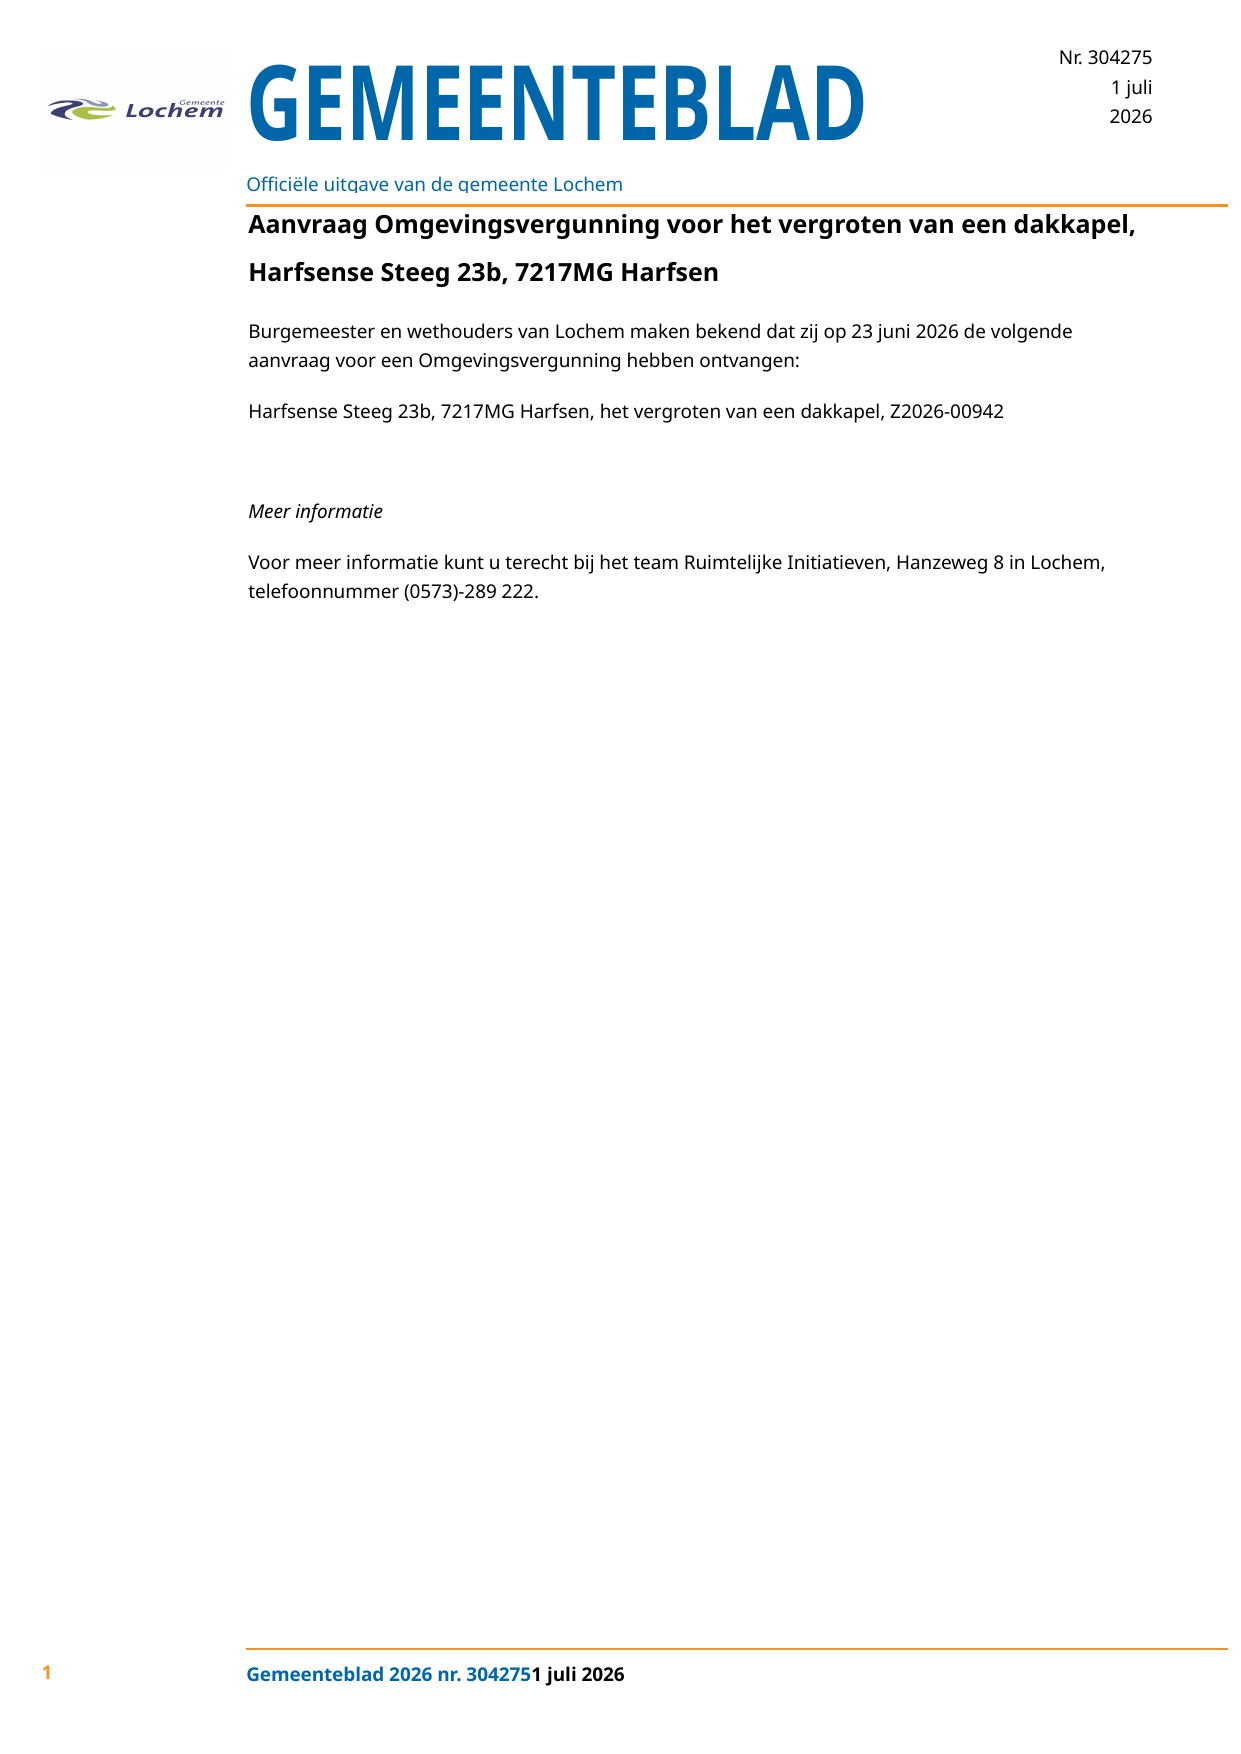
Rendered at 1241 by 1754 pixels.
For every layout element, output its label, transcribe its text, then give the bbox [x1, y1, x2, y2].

text Burgemeester en wethouders van Lochem maken bekend dat zij op 23 juni 2026 de volgende aanvraag voor een Omgevingsvergunning hebben ontvangen: [248, 318, 1152, 373]
text Aanvraag Omgevingsvergunning voor het vergroten van een dakkapel, Harfsense Steeg 23b, 7217MG Harfsen [248, 207, 1152, 288]
text Harfsense Steeg 23b, 7217MG Harfsen, het vergroten van een dakkapel, Z2026-00942 [248, 398, 1152, 424]
picture [41, 47, 231, 172]
text Voor meer informatie kunt u terecht bij het team Ruimtelijke Initiatieven, Hanzeweg 8 in Lochem, telefoonnummer (0573)-289 222. [248, 549, 1152, 604]
text Meer informatie [248, 499, 1152, 524]
